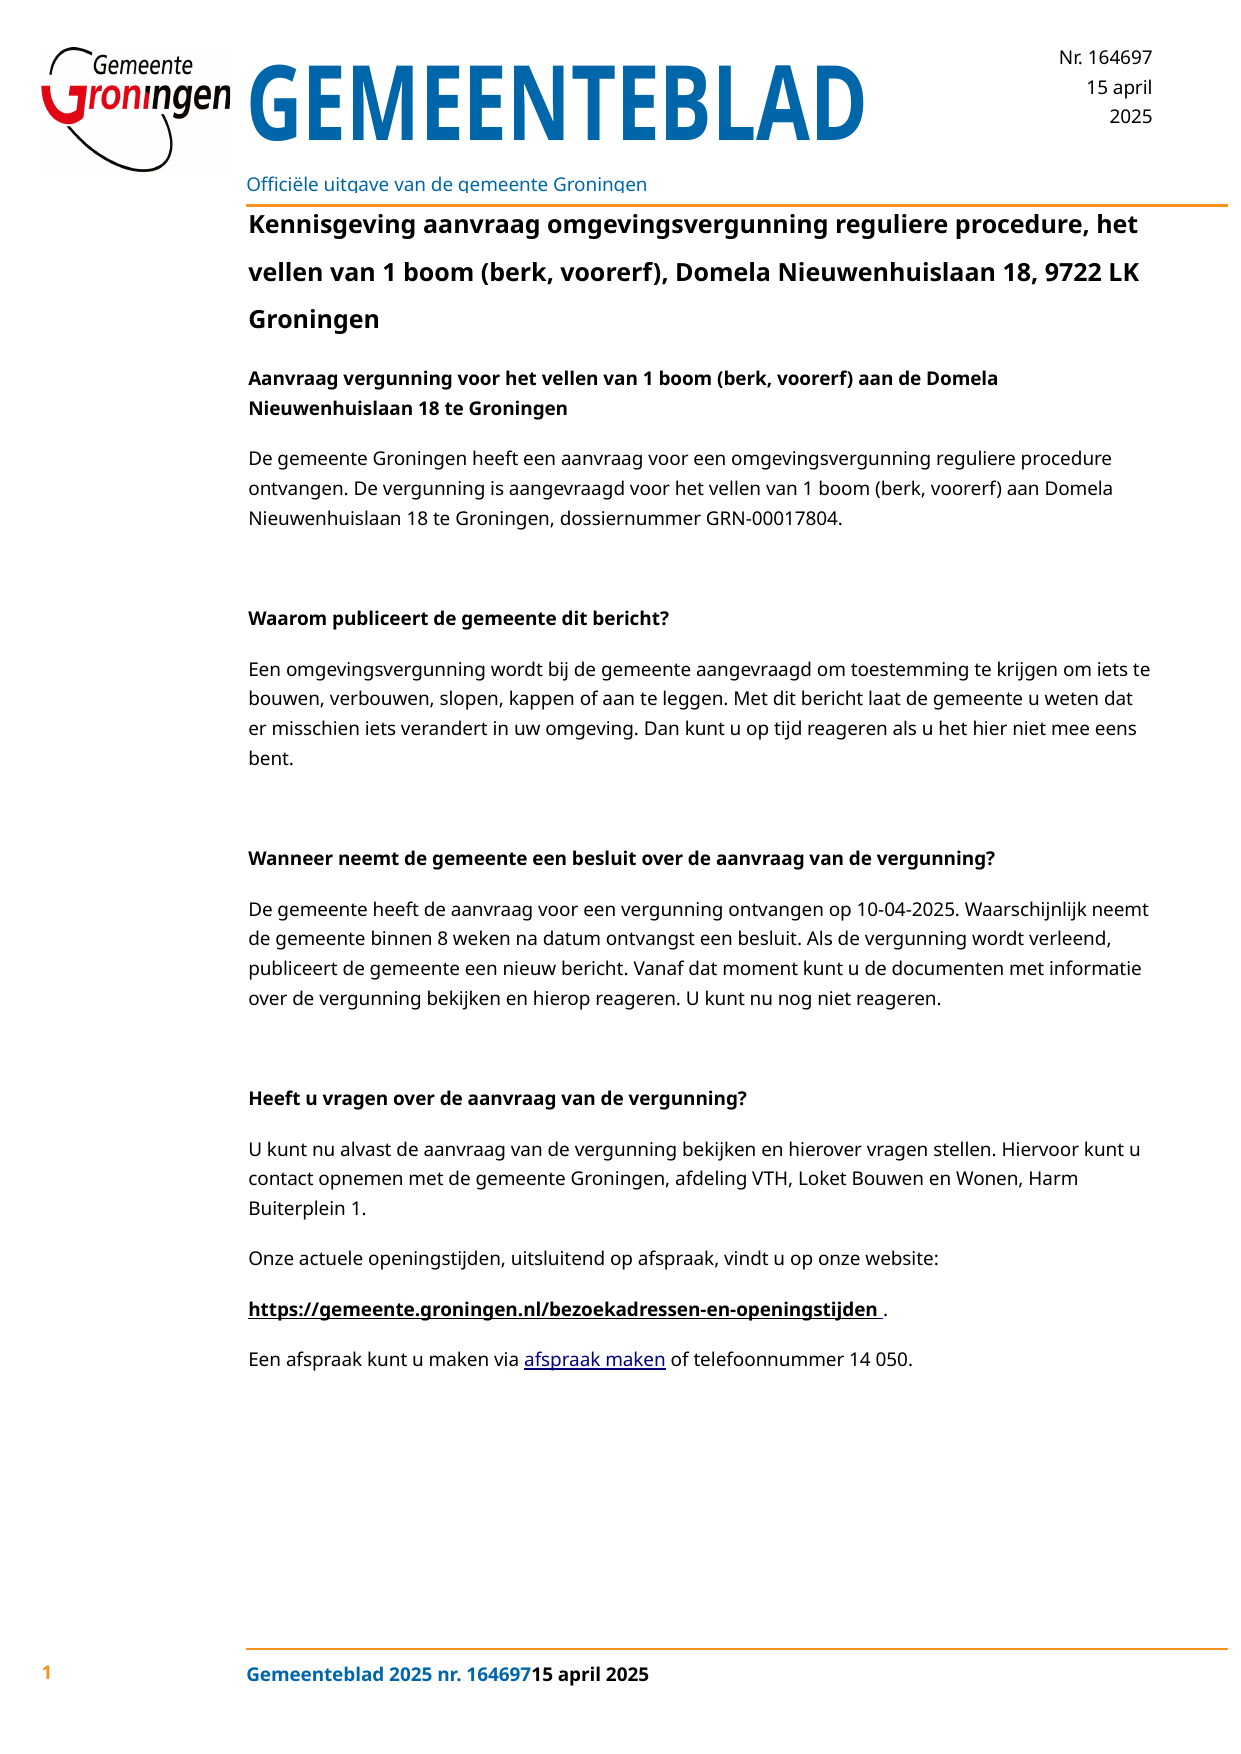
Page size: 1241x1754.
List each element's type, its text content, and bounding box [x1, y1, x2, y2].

text De gemeente Groningen heeft een aanvraag voor een omgevingsvergunning reguliere procedure ontvangen. De vergunning is aangevraagd voor het vellen van 1 boom (berk, voorerf) aan Domela Nieuwenhuislaan 18 te Groningen, dossiernummer GRN-00017804. [248, 446, 1152, 530]
text Aanvraag vergunning voor het vellen van 1 boom (berk, voorerf) aan de Domela Nieuwenhuislaan 18 te Groningen [248, 366, 1152, 421]
text De gemeente heeft de aanvraag voor een vergunning ontvangen op 10-04-2025. Waarschijnlijk neemt de gemeente binnen 8 weken na datum ontvangst een besluit. Als de vergunning wordt verleend, publiceert de gemeente een nieuw bericht. Vanaf dat moment kunt u de documenten met informatie over de vergunning bekijken en hierop reageren. U kunt nu nog niet reageren. [248, 896, 1152, 1010]
text Kennisgeving aanvraag omgevingsvergunning reguliere procedure, het vellen van 1 boom (berk, voorerf), Domela Nieuwenhuislaan 18, 9722 LK Groningen [248, 207, 1152, 336]
text Onze actuele openingstijden, uitsluitend op afspraak, vindt u op onze website: [248, 1246, 1152, 1271]
text Wanneer neemt de gemeente een besluit over de aanvraag van de vergunning? [248, 846, 1152, 871]
text https://gemeente.groningen.nl/bezoekadressen-en-openingstijden . [248, 1296, 1152, 1322]
text Een afspraak kunt u maken via afspraak maken of telefoonnummer 14 050. [248, 1346, 1152, 1372]
picture [41, 47, 231, 172]
text Heeft u vragen over de aanvraag van de vergunning? [248, 1086, 1152, 1111]
text Waarom publiceert de gemeente dit bericht? [248, 606, 1152, 631]
text U kunt nu alvast de aanvraag van de vergunning bekijken en hierover vragen stellen. Hiervoor kunt u contact opnemen met de gemeente Groningen, afdeling VTH, Loket Bouwen en Wonen, Harm Buiterplein 1. [248, 1136, 1152, 1221]
text Een omgevingsvergunning wordt bij de gemeente aangevraagd om toestemming te krijgen om iets te bouwen, verbouwen, slopen, kappen of aan te leggen. Met dit bericht laat de gemeente u weten dat er misschien iets verandert in uw omgeving. Dan kunt u op tijd reageren als u het hier niet mee eens bent. [248, 656, 1152, 770]
